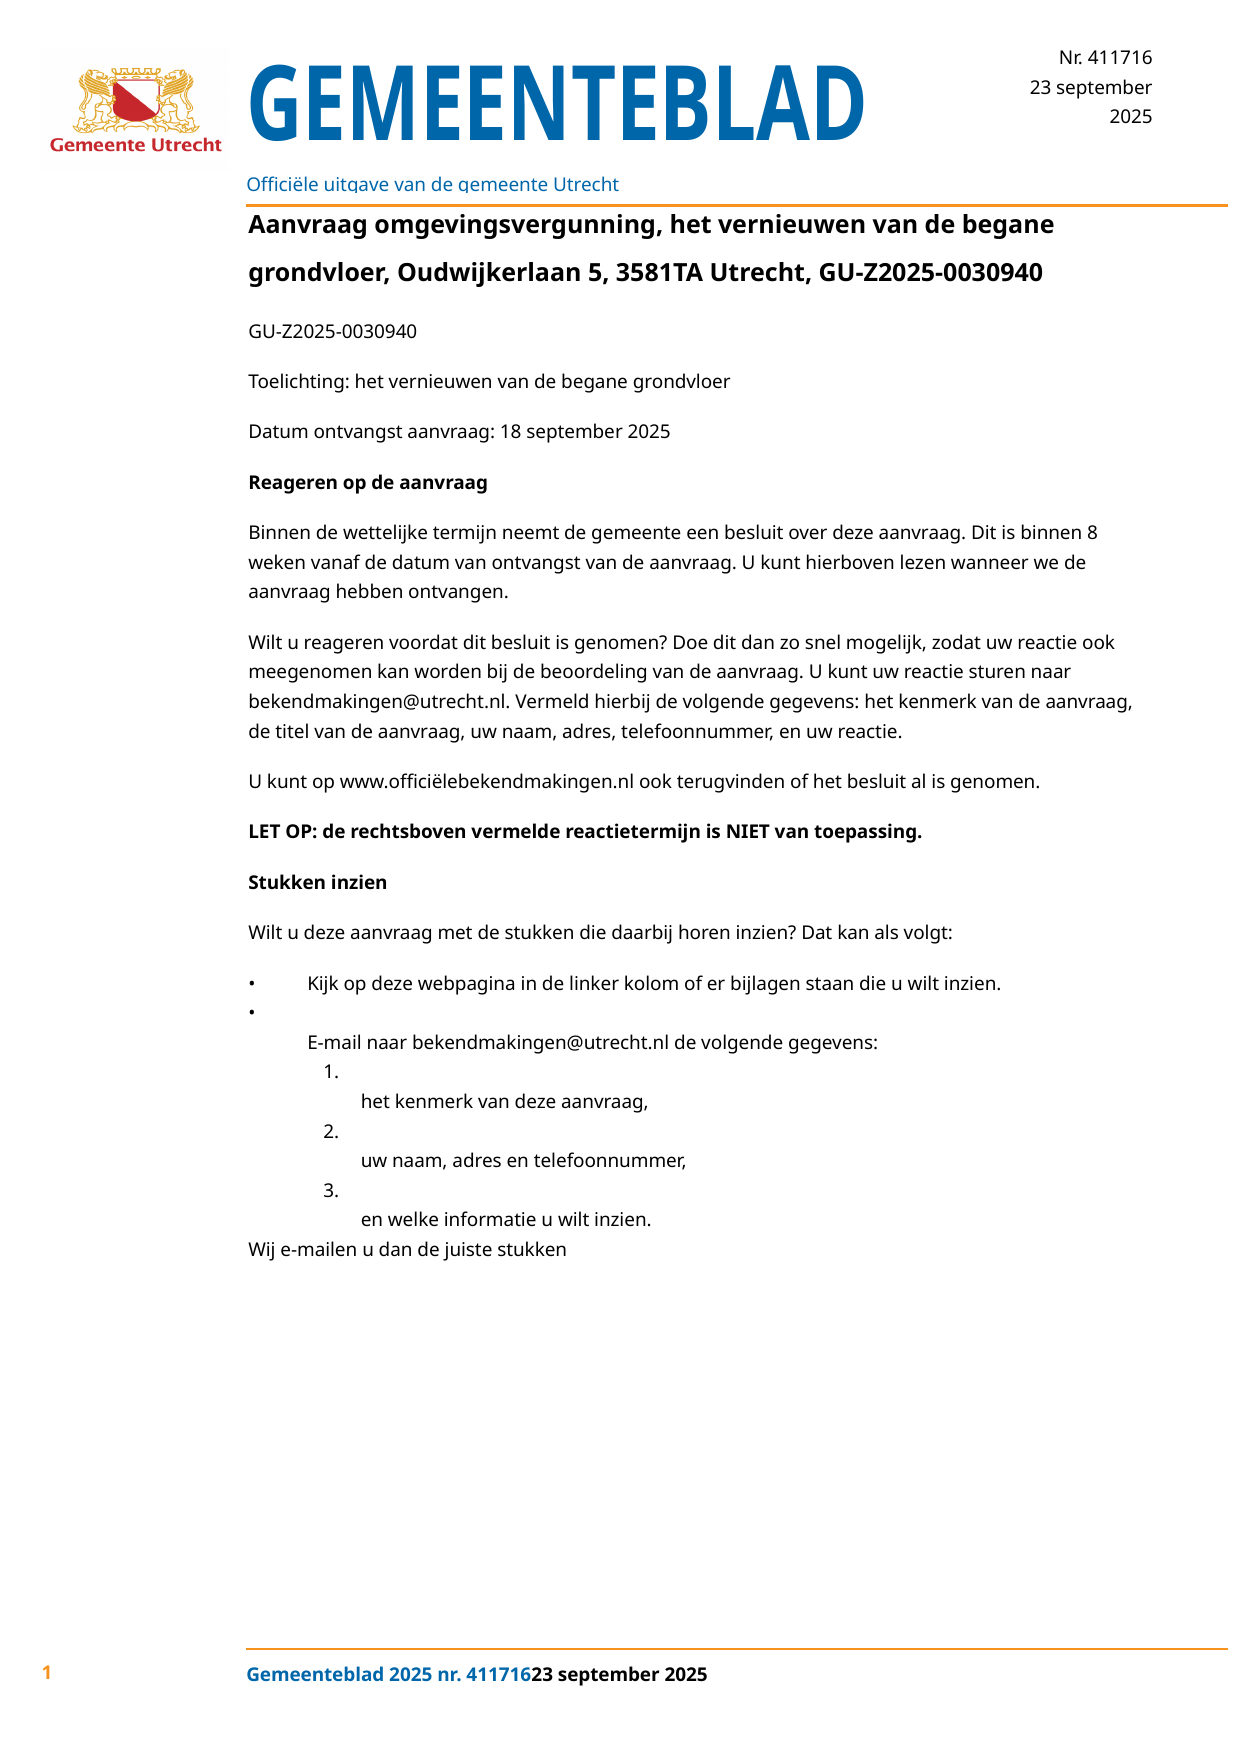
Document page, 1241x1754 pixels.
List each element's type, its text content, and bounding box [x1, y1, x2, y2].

text Aanvraag omgevingsvergunning, het vernieuwen van de begane grondvloer, Oudwijkerlaan 5, 3581TA Utrecht, GU-Z2025-0030940 [248, 207, 1152, 288]
text Reageren op de aanvraag [248, 469, 1152, 495]
list uw naam, adres en telefoonnummer, [323, 1147, 1152, 1173]
text Binnen de wettelijke termijn neemt de gemeente een besluit over deze aanvraag. Dit is binnen 8 weken vanaf de datum van ontvangst van de aanvraag. U kunt hierboven lezen wanneer we de aanvraag hebben ontvangen. [248, 519, 1152, 604]
text LET OP: de rechtsboven vermelde reactietermijn is NIET van toepassing. [248, 819, 1152, 844]
text Wij e-mailen u dan de juiste stukken [248, 1236, 1152, 1262]
text Wilt u reageren voordat dit besluit is genomen? Doe dit dan zo snel mogelijk, zodat uw reactie ook meegenomen kan worden bij de beoordeling van de aanvraag. U kunt uw reactie sturen naar bekendmakingen@utrecht.nl. Vermeld hierbij de volgende gegevens: het kenmerk van de aanvraag, de titel van de aanvraag, uw naam, adres, telefoonnummer, en uw reactie. [248, 629, 1152, 744]
text Wilt u deze aanvraag met de stukken die daarbij horen inzien? Dat kan als volgt: [248, 919, 1152, 945]
list het kenmerk van deze aanvraag, [323, 1088, 1152, 1114]
text GU-Z2025-0030940 [248, 318, 1152, 344]
picture [41, 47, 231, 172]
list en welke informatie u wilt inzien. [323, 1207, 1152, 1232]
text U kunt op www.officiëlebekendmakingen.nl ook terugvinden of het besluit al is genomen. [248, 768, 1152, 794]
text Toelichting: het vernieuwen van de begane grondvloer [248, 368, 1152, 394]
list Kijk op deze webpagina in de linker kolom of er bijlagen staan die u wilt inzien. [248, 970, 1152, 996]
text Datum ontvangst aanvraag: 18 september 2025 [248, 419, 1152, 444]
text Stukken inzien [248, 869, 1152, 895]
list E-mail naar bekendmakingen@utrecht.nl de volgende gegevens: [248, 1029, 1152, 1055]
